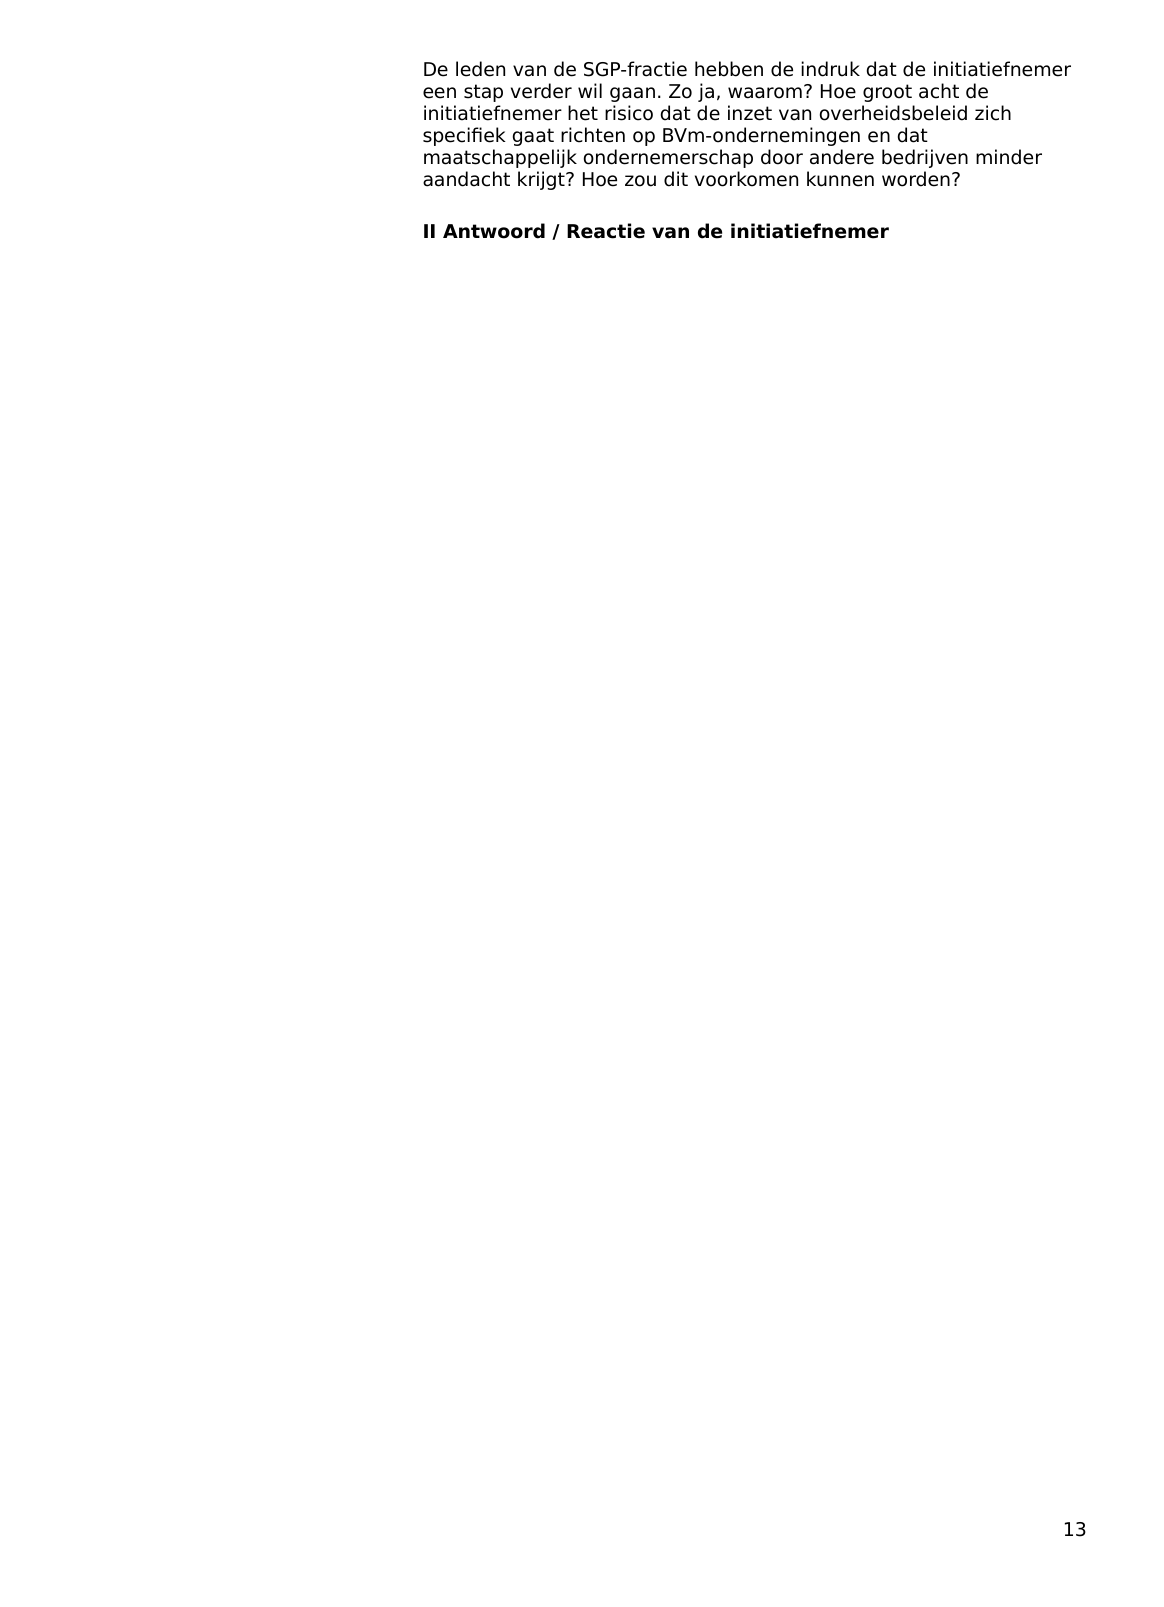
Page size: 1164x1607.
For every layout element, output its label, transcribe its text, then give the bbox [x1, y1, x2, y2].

subtitle II Antwoord / Reactie van de initiatiefnemer [422, 221, 1087, 243]
text De leden van de SGP-fractie hebben de indruk dat de initiatiefnemer een stap verder wil gaan. Zo ja, waarom? Hoe groot acht de initiatiefnemer het risico dat de inzet van overheidsbeleid zich specifiek gaat richten op BVm-ondernemingen en dat maatschappelijk ondernemerschap door andere bedrijven minder aandacht krijgt? Hoe zou dit voorkomen kunnen worden? [422, 59, 1087, 191]
